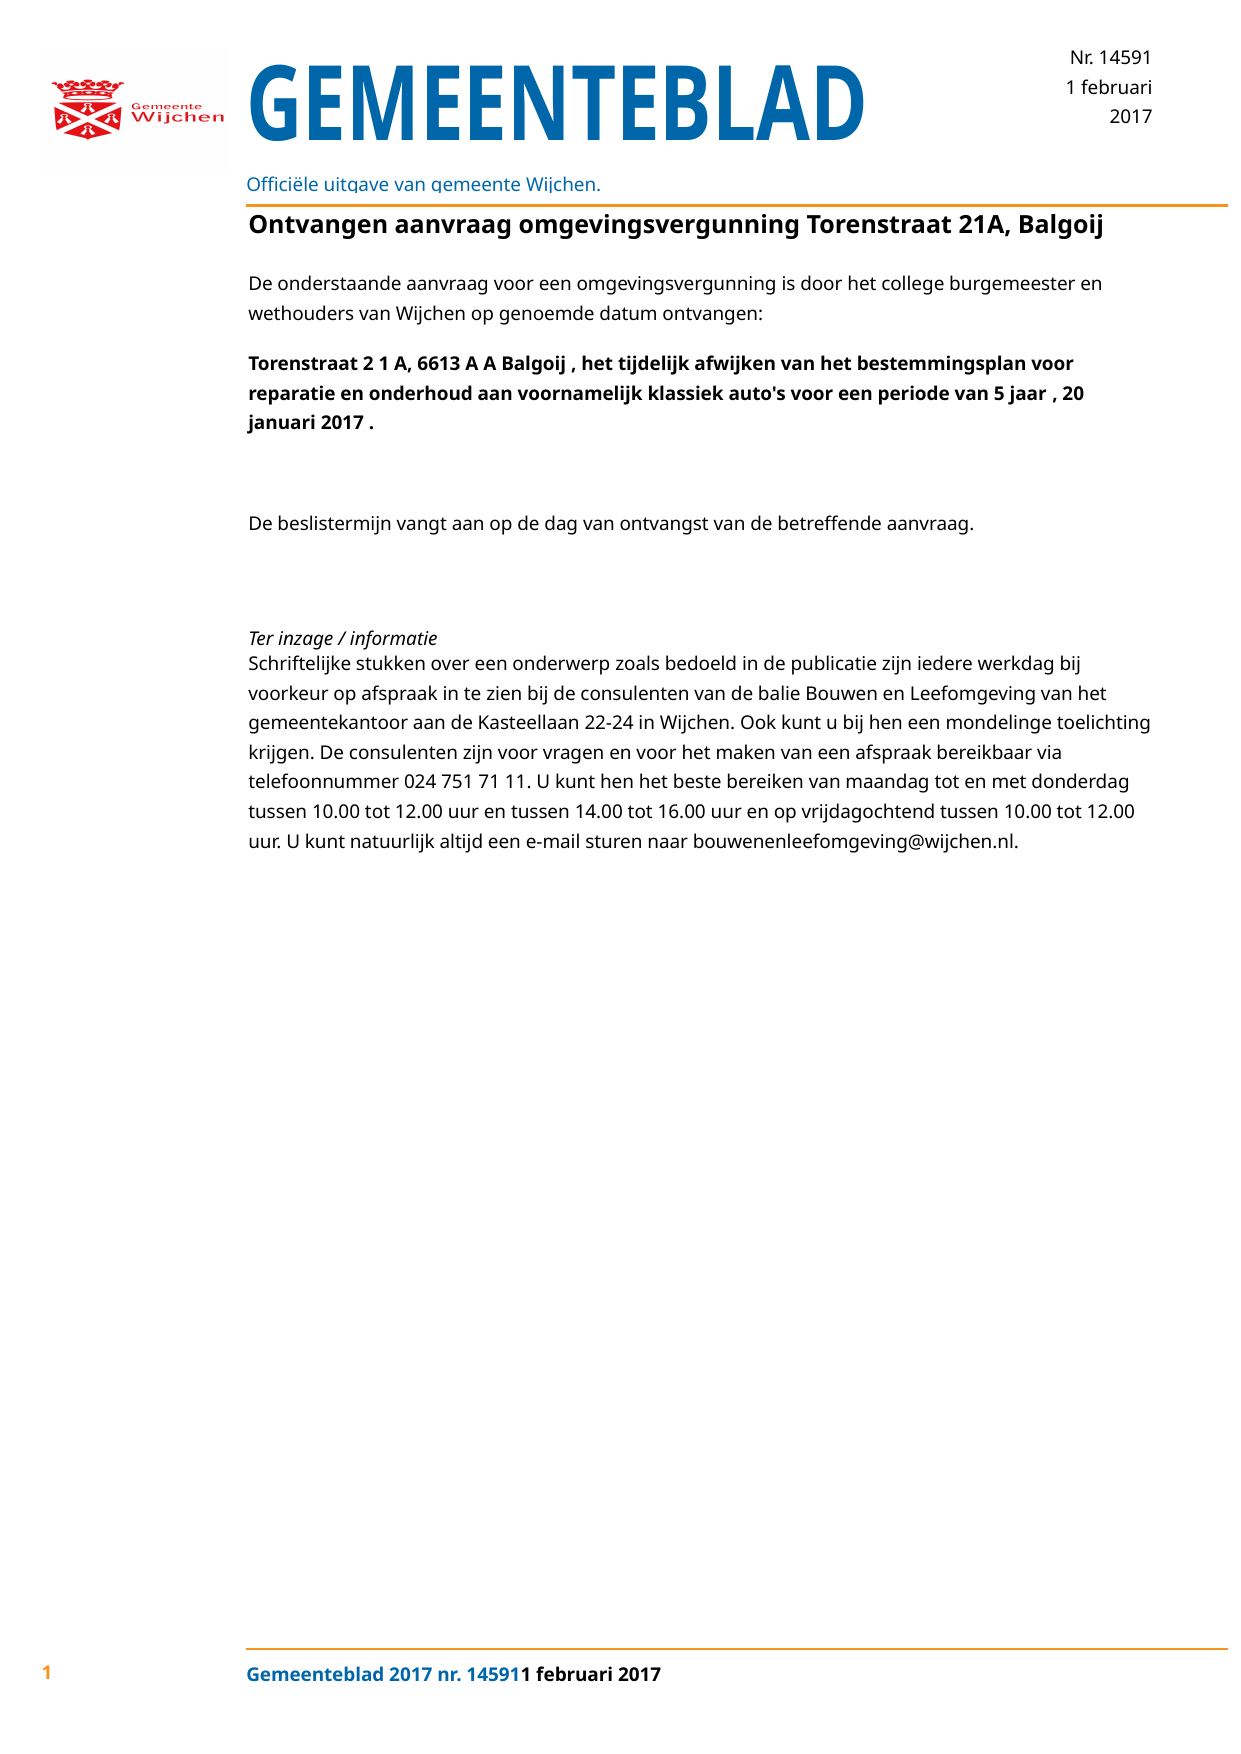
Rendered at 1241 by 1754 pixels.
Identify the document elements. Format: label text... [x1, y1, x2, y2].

text De onderstaande aanvraag voor een omgevingsvergunning is door het college burgemeester en wethouders van Wijchen op genoemde datum ontvangen: [248, 270, 1152, 326]
text De beslistermijn vangt aan op de dag van ontvangst van de betreffende aanvraag. [248, 510, 1152, 536]
text Schriftelijke stukken over een onderwerp zoals bedoeld in de publicatie zijn iedere werkdag bij voorkeur op afspraak in te zien bij de consulenten van de balie Bouwen en Leefomgeving van het gemeentekantoor aan de Kasteellaan 22-24 in Wijchen. Ook kunt u bij hen een mondelinge toelichting krijgen. De consulenten zijn voor vragen en voor het maken van een afspraak bereikbaar via telefoonnummer 024 751 71 11. U kunt hen het beste bereiken van maandag tot en met donderdag tussen 10.00 tot 12.00 uur en tussen 14.00 tot 16.00 uur en op vrijdagochtend tussen 10.00 tot 12.00 uur. U kunt natuurlijk altijd een e-mail sturen naar bouwenenleefomgeving@wijchen.nl. [248, 650, 1152, 854]
text Ontvangen aanvraag omgevingsvergunning Torenstraat 21A, Balgoij [248, 207, 1152, 241]
text Torenstraat 2 1 A, 6613 A A Balgoij , het tijdelijk afwijken van het bestemmingsplan voor reparatie en onderhoud aan voornamelijk klassiek auto's voor een periode van 5 jaar , 20 januari 2017 . [248, 350, 1152, 435]
picture [41, 47, 231, 172]
text Ter inzage / informatie [248, 625, 1152, 650]
